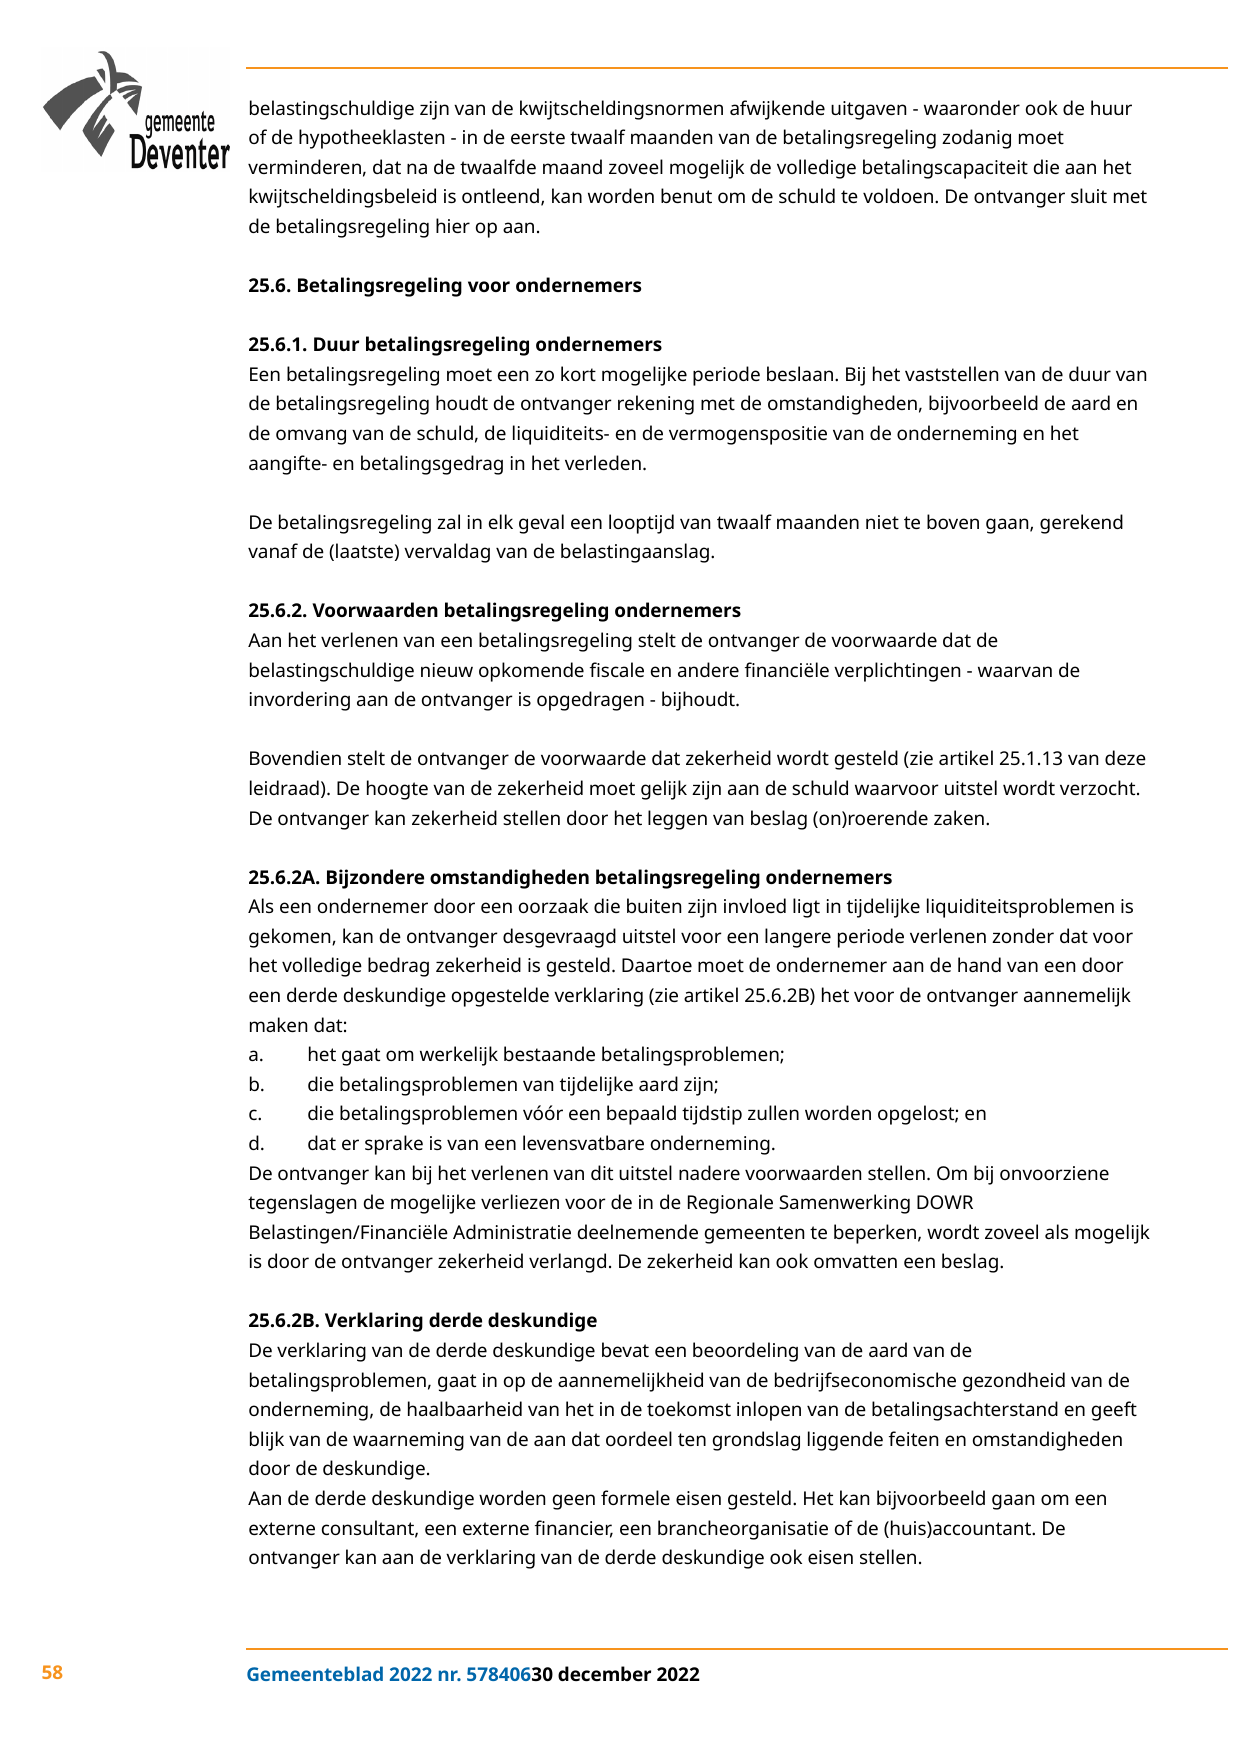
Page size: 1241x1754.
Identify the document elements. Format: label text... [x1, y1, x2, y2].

text 25.6.1. Duur betalingsregeling ondernemers [248, 331, 1152, 357]
list die betalingsproblemen vóór een bepaald tijdstip zullen worden opgelost; en [248, 1101, 1152, 1126]
text De ontvanger kan bij het verlenen van dit uitstel nadere voorwaarden stellen. Om bij onvoorziene tegenslagen de mogelijke verliezen voor de in de Regionale Samenwerking DOWR Belastingen/Financiële Administratie deelnemende gemeenten te beperken, wordt zoveel als mogelijk is door de ontvanger zekerheid verlangd. De zekerheid kan ook omvatten een beslag. [248, 1160, 1152, 1274]
text 25.6. Betalingsregeling voor ondernemers [248, 272, 1152, 298]
text 25.6.2. Voorwaarden betalingsregeling ondernemers [248, 598, 1152, 623]
list het gaat om werkelijk bestaande betalingsproblemen; [248, 1041, 1152, 1067]
text Een betalingsregeling moet een zo kort mogelijke periode beslaan. Bij het vaststellen van de duur van de betalingsregeling houdt de ontvanger rekening met de omstandigheden, bijvoorbeeld de aard en de omvang van de schuld, de liquiditeits- en de vermogenspositie van de onderneming en het aangifte- en betalingsgedrag in het verleden. [248, 361, 1152, 476]
text Als een ondernemer door een oorzaak die buiten zijn invloed ligt in tijdelijke liquiditeitsproblemen is gekomen, kan de ontvanger desgevraagd uitstel voor een langere periode verlenen zonder dat voor het volledige bedrag zekerheid is gesteld. Daartoe moet de ondernemer aan de hand van een door een derde deskundige opgestelde verklaring (zie artikel 25.6.2B) het voor de ontvanger aannemelijk maken dat: [248, 893, 1152, 1038]
text Aan de derde deskundige worden geen formele eisen gesteld. Het kan bijvoorbeeld gaan om een externe consultant, een externe financier, een brancheorganisatie of de (huis)accountant. De ontvanger kan aan de verklaring van de derde deskundige ook eisen stellen. [248, 1485, 1152, 1570]
text 25.6.2B. Verklaring derde deskundige [248, 1308, 1152, 1333]
list dat er sprake is van een levensvatbare onderneming. [248, 1130, 1152, 1156]
text Aan het verlenen van een betalingsregeling stelt de ontvanger de voorwaarde dat de belastingschuldige nieuw opkomende fiscale en andere financiële verplichtingen - waarvan de invordering aan de ontvanger is opgedragen - bijhoudt. [248, 627, 1152, 712]
list die betalingsproblemen van tijdelijke aard zijn; [248, 1071, 1152, 1097]
text 25.6.2A. Bijzondere omstandigheden betalingsregeling ondernemers [248, 864, 1152, 890]
picture [41, 47, 231, 172]
text belastingschuldige zijn van de kwijtscheldingsnormen afwijkende uitgaven - waaronder ook de huur of de hypotheeklasten - in de eerste twaalf maanden van de betalingsregeling zodanig moet verminderen, dat na de twaalfde maand zoveel mogelijk de volledige betalingscapaciteit die aan het kwijtscheldingsbeleid is ontleend, kan worden benut om de schuld te voldoen. De ontvanger sluit met de betalingsregeling hier op aan. [248, 95, 1152, 239]
text De verklaring van de derde deskundige bevat een beoordeling van de aard van de betalingsproblemen, gaat in op de aannemelijkheid van de bedrijfseconomische gezondheid van de onderneming, de haalbaarheid van het in de toekomst inlopen van de betalingsachterstand en geeft blijk van de waarneming van de aan dat oordeel ten grondslag liggende feiten en omstandigheden door de deskundige. [248, 1337, 1152, 1481]
text De betalingsregeling zal in elk geval een looptijd van twaalf maanden niet te boven gaan, gerekend vanaf de (laatste) vervaldag van de belastingaanslag. [248, 509, 1152, 564]
text Bovendien stelt de ontvanger de voorwaarde dat zekerheid wordt gesteld (zie artikel 25.1.13 van deze leidraad). De hoogte van de zekerheid moet gelijk zijn aan de schuld waarvoor uitstel wordt verzocht. De ontvanger kan zekerheid stellen door het leggen van beslag (on)roerende zaken. [248, 746, 1152, 831]
